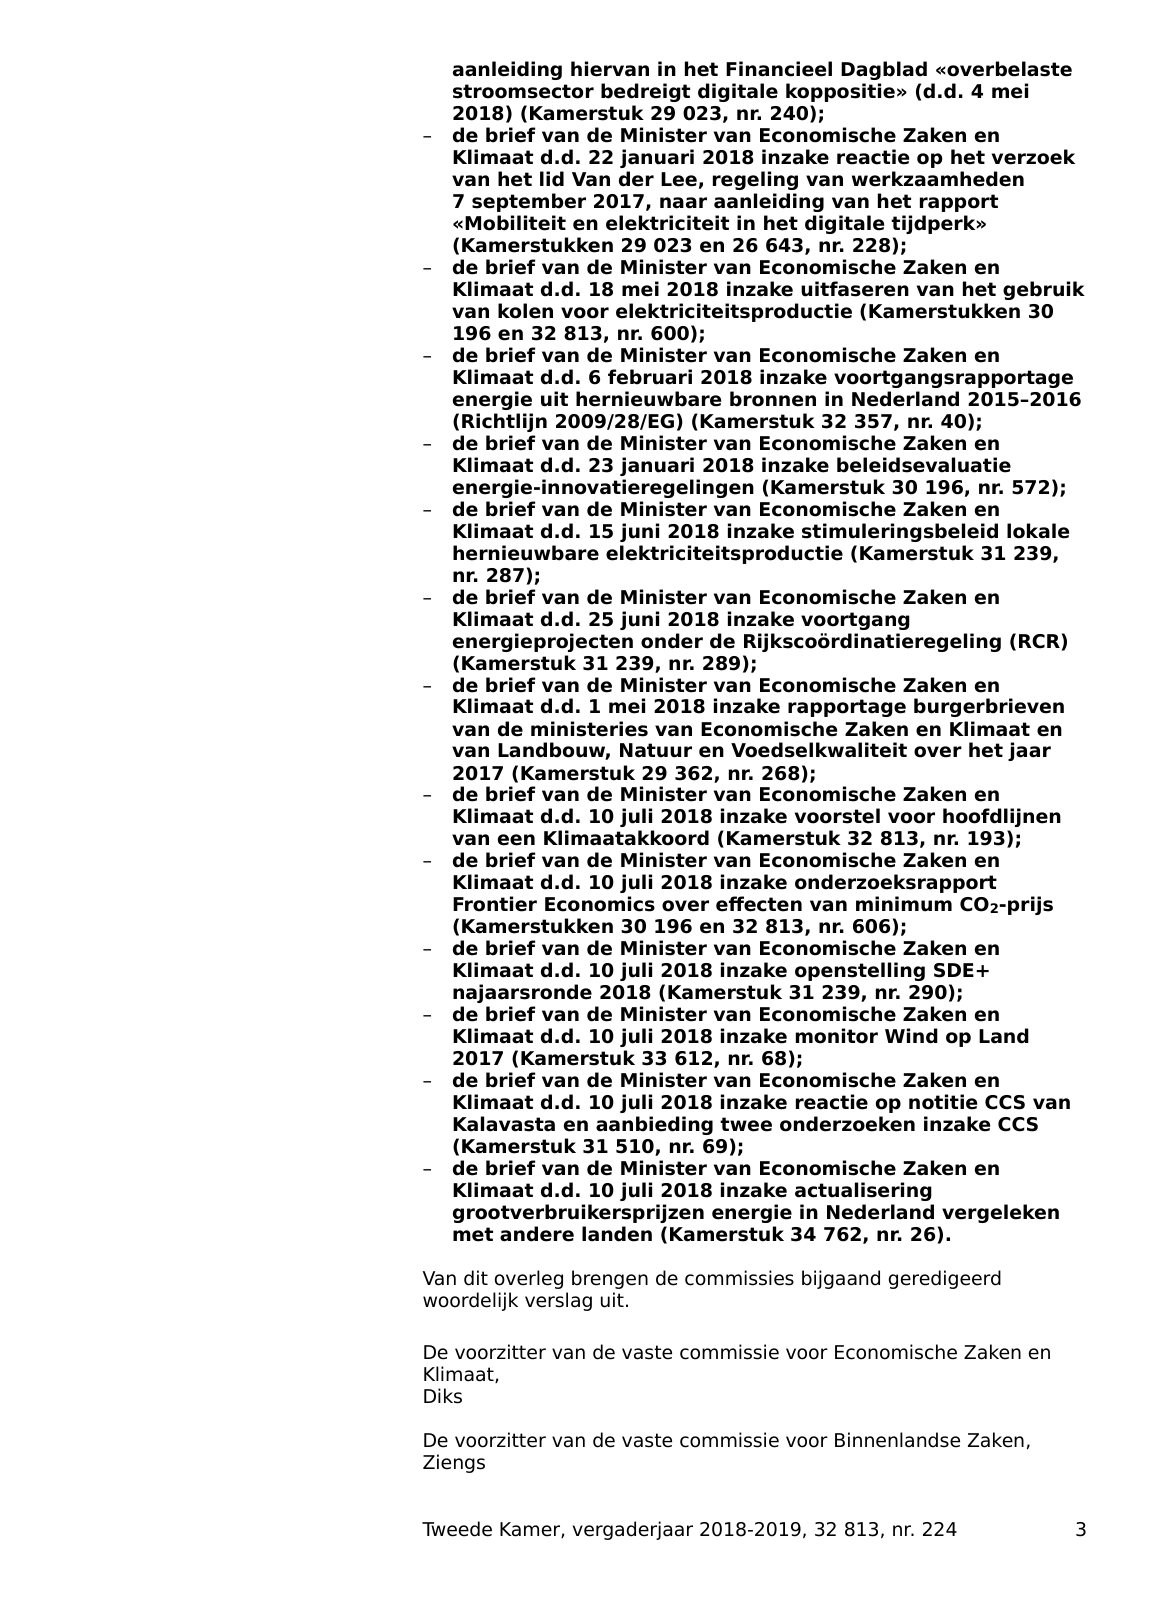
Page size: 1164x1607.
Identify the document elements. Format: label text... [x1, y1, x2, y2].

text – de brief van de Minister van Economische Zaken en Klimaat d.d. 18 mei 2018 inzake uitfaseren van het gebruik van kolen voor elektriciteitsproductie (Kamerstukken 30 196 en 32 813, nr. 600); [422, 257, 1087, 345]
text De voorzitter van de vaste commissie voor Economische Zaken en Klimaat, Diks [422, 1342, 1087, 1408]
text – de brief van de Minister van Economische Zaken en Klimaat d.d. 10 juli 2018 inzake actualisering grootverbruikersprijzen energie in Nederland vergeleken met andere landen (Kamerstuk 34 762, nr. 26). [422, 1158, 1087, 1246]
text – de brief van de Minister van Economische Zaken en Klimaat d.d. 10 juli 2018 inzake openstelling SDE+ najaarsronde 2018 (Kamerstuk 31 239, nr. 290); [422, 938, 1087, 1004]
text – de brief van de Minister van Economische Zaken en Klimaat d.d. 25 juni 2018 inzake voortgang energieprojecten onder de Rijkscoördinatieregeling (RCR) (Kamerstuk 31 239, nr. 289); [422, 587, 1087, 674]
text – de brief van de Minister van Economische Zaken en Klimaat d.d. 22 januari 2018 inzake reactie op het verzoek van het lid Van der Lee, regeling van werkzaamheden 7 september 2017, naar aanleiding van het rapport «Mobiliteit en elektriciteit in het digitale tijdperk» (Kamerstukken 29 023 en 26 643, nr. 228); [422, 125, 1087, 257]
text – de brief van de Minister van Economische Zaken en Klimaat d.d. 10 juli 2018 inzake reactie op notitie CCS van Kalavasta en aanbieding twee onderzoeken inzake CCS (Kamerstuk 31 510, nr. 69); [422, 1070, 1087, 1158]
text De voorzitter van de vaste commissie voor Binnenlandse Zaken, Ziengs [422, 1430, 1087, 1474]
text aanleiding hiervan in het Financieel Dagblad «overbelaste stroomsector bedreigt digitale koppositie» (d.d. 4 mei 2018) (Kamerstuk 29 023, nr. 240); [422, 59, 1087, 125]
text Van dit overleg brengen de commissies bijgaand geredigeerd woordelijk verslag uit. [422, 1268, 1087, 1312]
text – de brief van de Minister van Economische Zaken en Klimaat d.d. 10 juli 2018 inzake voorstel voor hoofdlijnen van een Klimaatakkoord (Kamerstuk 32 813, nr. 193); [422, 784, 1087, 850]
text – de brief van de Minister van Economische Zaken en Klimaat d.d. 10 juli 2018 inzake onderzoeksrapport Frontier Economics over effecten van minimum CO2-prijs (Kamerstukken 30 196 en 32 813, nr. 606); [422, 850, 1087, 938]
text – de brief van de Minister van Economische Zaken en Klimaat d.d. 6 februari 2018 inzake voortgangsrapportage energie uit hernieuwbare bronnen in Nederland 2015–2016 (Richtlijn 2009/28/EG) (Kamerstuk 32 357, nr. 40); [422, 345, 1087, 433]
text – de brief van de Minister van Economische Zaken en Klimaat d.d. 1 mei 2018 inzake rapportage burgerbrieven van de ministeries van Economische Zaken en Klimaat en van Landbouw, Natuur en Voedselkwaliteit over het jaar 2017 (Kamerstuk 29 362, nr. 268); [422, 674, 1087, 784]
text – de brief van de Minister van Economische Zaken en Klimaat d.d. 10 juli 2018 inzake monitor Wind op Land 2017 (Kamerstuk 33 612, nr. 68); [422, 1004, 1087, 1070]
text – de brief van de Minister van Economische Zaken en Klimaat d.d. 15 juni 2018 inzake stimuleringsbeleid lokale hernieuwbare elektriciteitsproductie (Kamerstuk 31 239, nr. 287); [422, 499, 1087, 587]
text – de brief van de Minister van Economische Zaken en Klimaat d.d. 23 januari 2018 inzake beleidsevaluatie energie-innovatieregelingen (Kamerstuk 30 196, nr. 572); [422, 433, 1087, 499]
